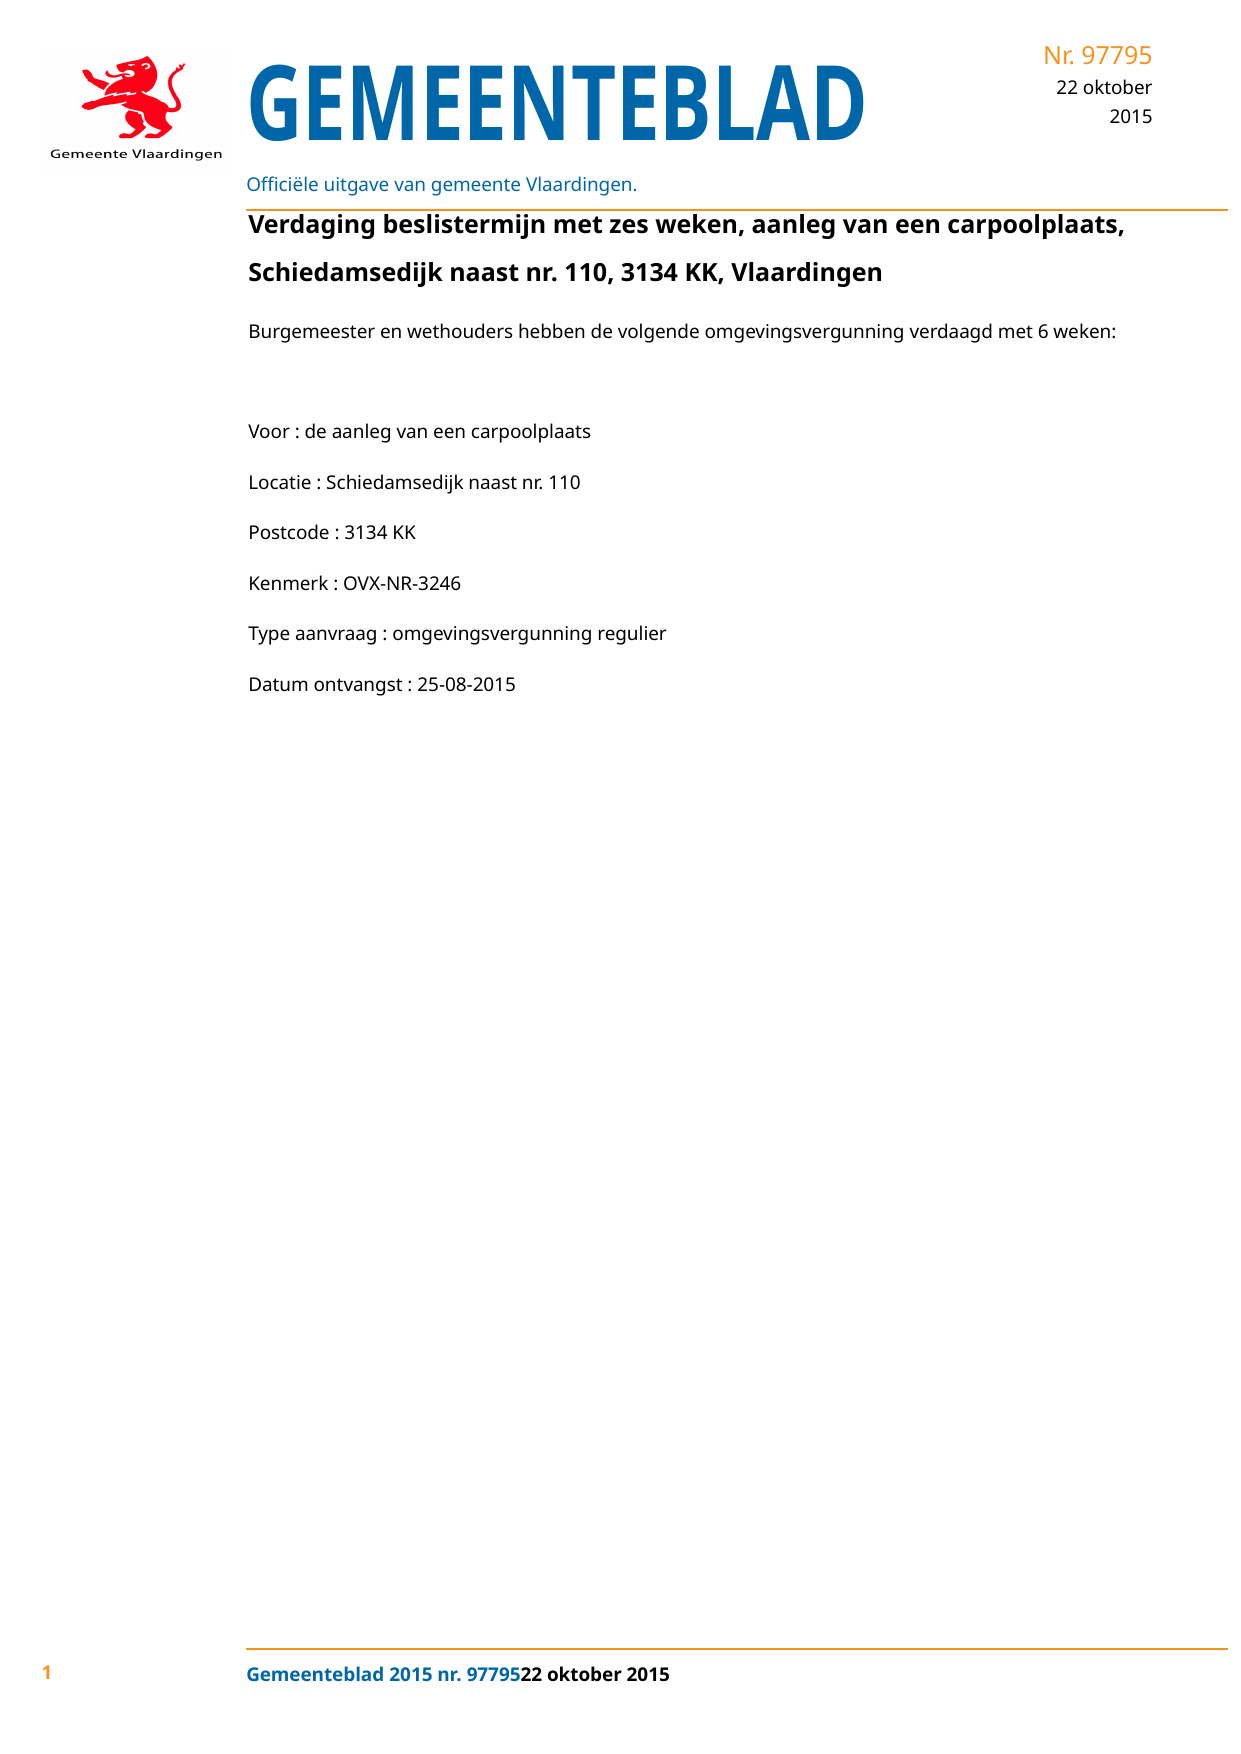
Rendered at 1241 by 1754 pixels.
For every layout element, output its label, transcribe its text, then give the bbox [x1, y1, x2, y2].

picture [41, 47, 231, 172]
text Datum ontvangst : 25-08-2015 [248, 671, 1152, 697]
text Verdaging beslistermijn met zes weken, aanleg van een carpoolplaats, Schiedamsedijk naast nr. 110, 3134 KK, Vlaardingen [248, 211, 1152, 288]
text Burgemeester en wethouders hebben de volgende omgevingsvergunning verdaagd met 6 weken: [248, 318, 1152, 344]
text Type aanvraag : omgevingsvergunning regulier [248, 620, 1152, 646]
text Locatie : Schiedamsedijk naast nr. 110 [248, 469, 1152, 495]
text Voor : de aanleg van een carpoolplaats [248, 419, 1152, 444]
text Postcode : 3134 KK [248, 519, 1152, 545]
text Kenmerk : OVX-NR-3246 [248, 570, 1152, 596]
